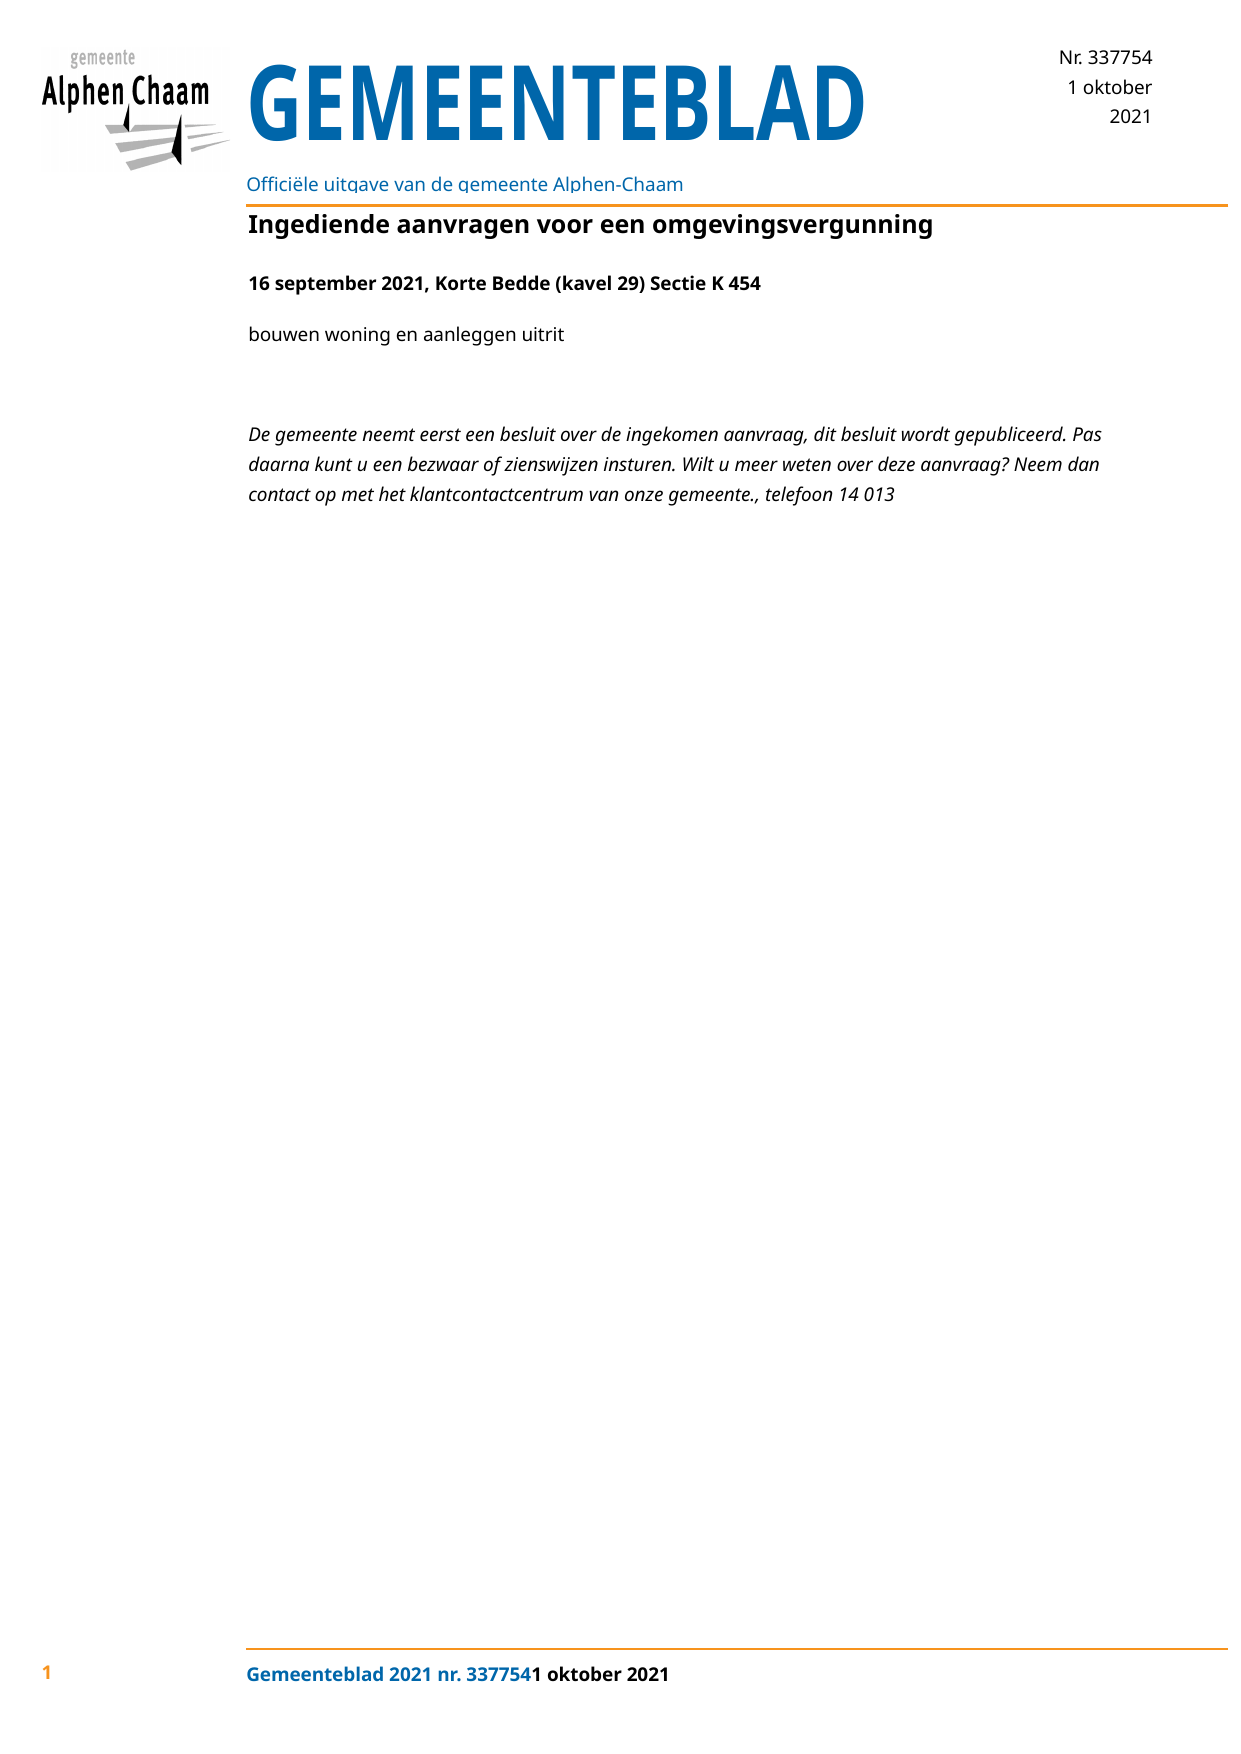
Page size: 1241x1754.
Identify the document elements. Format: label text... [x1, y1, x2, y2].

text Ingediende aanvragen voor een omgevingsvergunning [248, 207, 1152, 241]
text bouwen woning en aanleggen uitrit [248, 321, 1152, 346]
text 16 september 2021, Korte Bedde (kavel 29) Sectie K 454 [248, 270, 1152, 296]
picture [41, 47, 231, 172]
text De gemeente neemt eerst een besluit over de ingekomen aanvraag, dit besluit wordt gepubliceerd. Pas daarna kunt u een bezwaar of zienswijzen insturen. Wilt u meer weten over deze aanvraag? Neem dan contact op met het klantcontactcentrum van onze gemeente., telefoon 14 013 [248, 422, 1152, 506]
